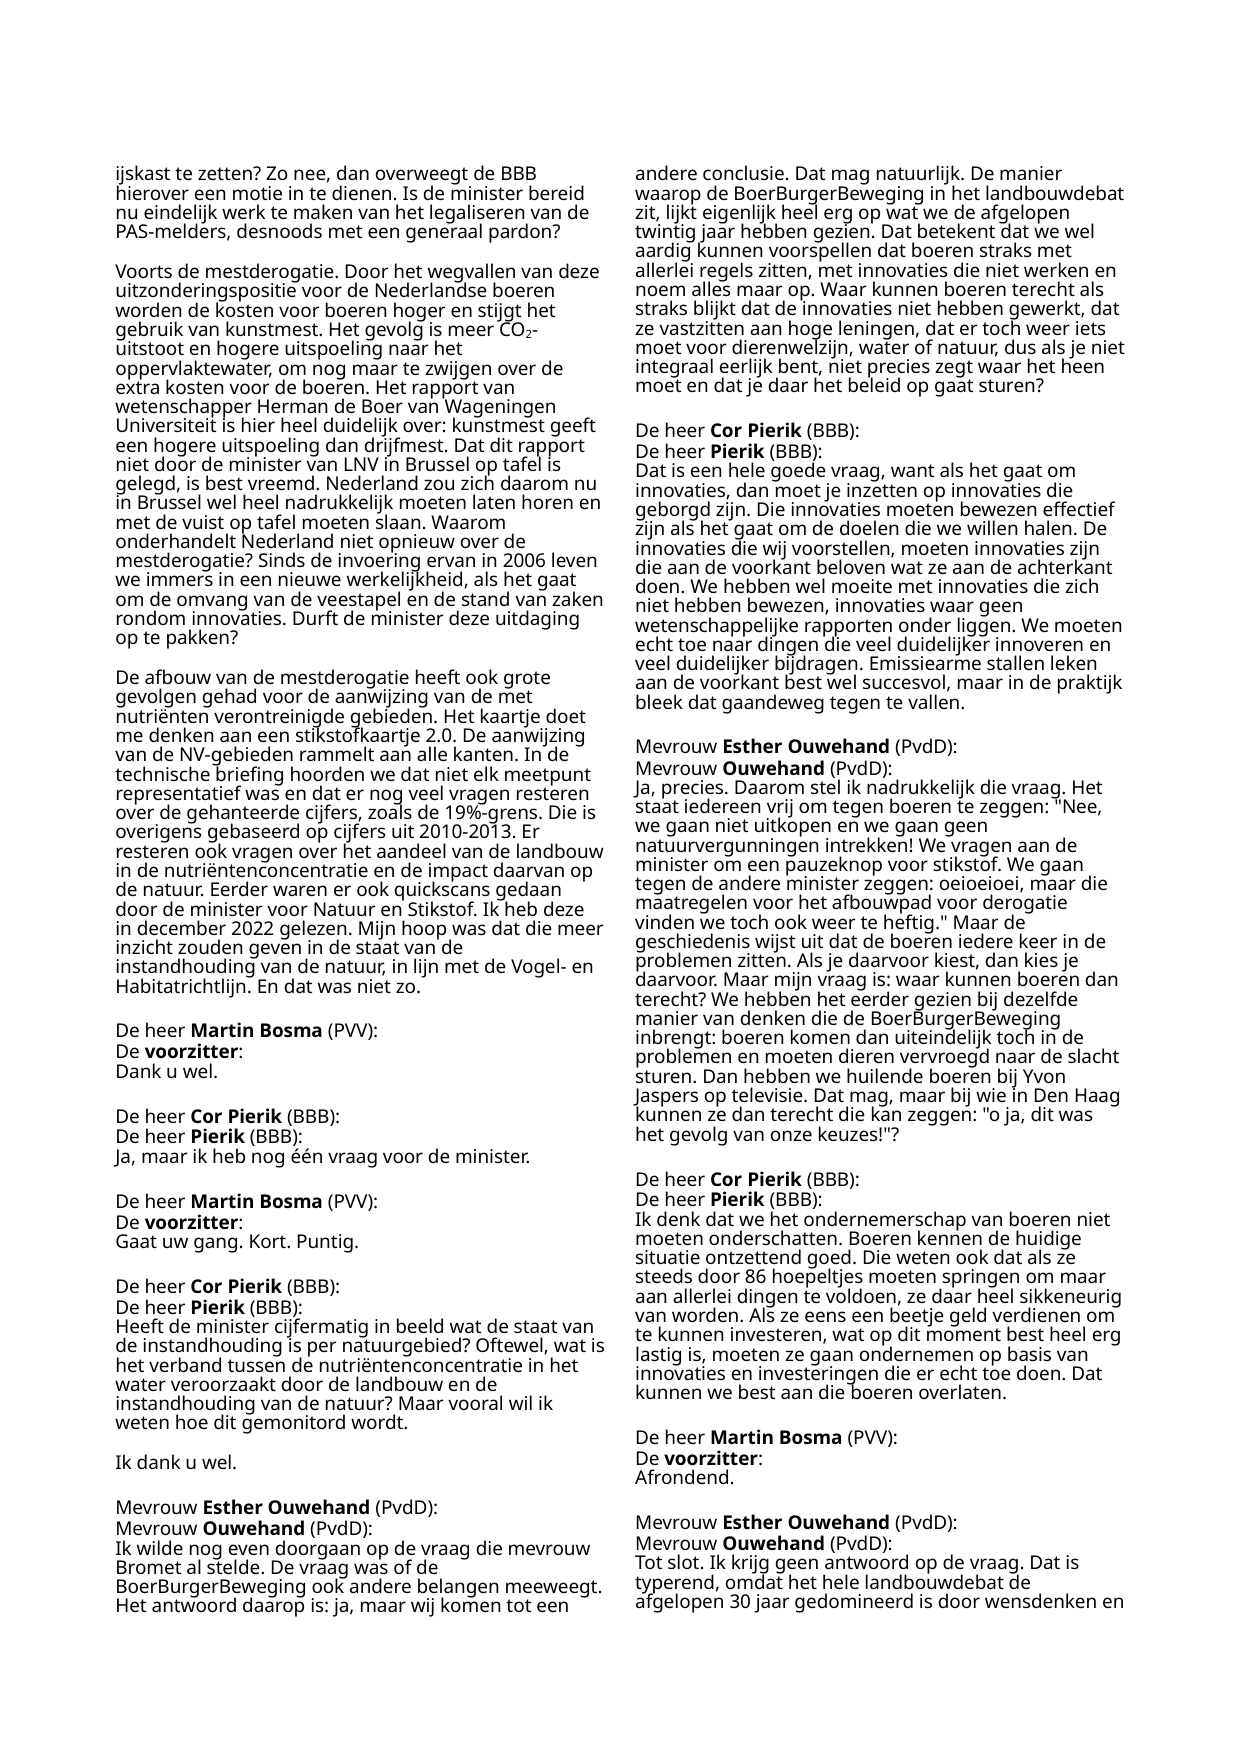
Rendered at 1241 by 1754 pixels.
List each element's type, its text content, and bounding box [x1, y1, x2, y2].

text Mevrouw Ouwehand (PvdD): [115, 1520, 605, 1539]
text Mevrouw Esther Ouwehand (PvdD): [115, 1494, 605, 1520]
text De heer Pierik (BBB): [635, 443, 1125, 462]
text Dank u wel. [115, 1063, 605, 1082]
text Tot slot. Ik krijg geen antwoord op de vraag. Dat is typerend, omdat het hele landbouwdebat de afgelopen 30 jaar gedomineerd is door wensdenken en [635, 1554, 1125, 1612]
text De heer Pierik (BBB): [115, 1128, 605, 1148]
text Mevrouw Ouwehand (PvdD): [635, 1535, 1125, 1554]
text De heer Cor Pierik (BBB): [115, 1273, 605, 1299]
text De heer Martin Bosma (PVV): [635, 1424, 1125, 1450]
text Heeft de minister cijfermatig in beeld wat de staat van de instandhouding is per natuurgebied? Oftewel, wat is het verband tussen de nutriëntenconcentratie in het water veroorzaakt door de landbouw en de instandhouding van de natuur? Maar vooral wil ik weten hoe dit gemonitord wordt. [115, 1318, 605, 1434]
text Gaat uw gang. Kort. Puntig. [115, 1233, 605, 1252]
text Mevrouw Ouwehand (PvdD): [635, 759, 1125, 779]
text De heer Pierik (BBB): [115, 1299, 605, 1318]
text De heer Cor Pierik (BBB): [115, 1103, 605, 1128]
text Ik denk dat we het ondernemerschap van boeren niet moeten onderschatten. Boeren kennen de huidige situatie ontzettend goed. Die weten ook dat als ze steeds door 86 hoepeltjes moeten springen om maar aan allerlei dingen te voldoen, ze daar heel sikkeneurig van worden. Als ze eens een beetje geld verdienen om te kunnen investeren, wat op dit moment best heel erg lastig is, moeten ze gaan ondernemen op basis van innovaties en investeringen die er echt toe doen. Dat kunnen we best aan die boeren overlaten. [635, 1211, 1125, 1403]
text Ik dank u wel. [115, 1454, 605, 1474]
text De heer Cor Pierik (BBB): [635, 1166, 1125, 1191]
text Dat is een hele goede vraag, want als het gaat om innovaties, dan moet je inzetten op innovaties die geborgd zijn. Die innovaties moeten bewezen effectief zijn als het gaat om de doelen die we willen halen. De innovaties die wij voorstellen, moeten innovaties zijn die aan de voorkant beloven wat ze aan de achterkant doen. We hebben wel moeite met innovaties die zich niet hebben bewezen, innovaties waar geen wetenschappelijke rapporten onder liggen. We moeten echt toe naar dingen die veel duidelijker innoveren en veel duidelijker bijdragen. Emissiearme stallen leken aan de voorkant best wel succesvol, maar in de praktijk bleek dat gaandeweg tegen te vallen. [635, 462, 1125, 713]
text De afbouw van de mestderogatie heeft ook grote gevolgen gehad voor de aanwijzing van de met nutriënten verontreinigde gebieden. Het kaartje doet me denken aan een stikstofkaartje 2.0. De aanwijzing van de NV-gebieden rammelt aan alle kanten. In de technische briefing hoorden we dat niet elk meetpunt representatief was en dat er nog veel vragen resteren over de gehanteerde cijfers, zoals de 19%-grens. Die is overigens gebaseerd op cijfers uit 2010-2013. Er resteren ook vragen over het aandeel van de landbouw in de nutriëntenconcentratie en de impact daarvan op de natuur. Eerder waren er ook quickscans gedaan door de minister voor Natuur en Stikstof. Ik heb deze in december 2022 gelezen. Mijn hoop was dat die meer inzicht zouden geven in de staat van de instandhouding van de natuur, in lijn met de Vogel- en Habitatrichtlijn. En dat was niet zo. [115, 669, 605, 997]
text andere conclusie. Dat mag natuurlijk. De manier waarop de BoerBurgerBeweging in het landbouwdebat zit, lijkt eigenlijk heel erg op wat we de afgelopen twintig jaar hebben gezien. Dat betekent dat we wel aardig kunnen voorspellen dat boeren straks met allerlei regels zitten, met innovaties die niet werken en noem alles maar op. Waar kunnen boeren terecht als straks blijkt dat de innovaties niet hebben gewerkt, dat ze vastzitten aan hoge leningen, dat er toch weer iets moet voor dierenwelzijn, water of natuur, dus als je niet integraal eerlijk bent, niet precies zegt waar het heen moet en dat je daar het beleid op gaat sturen? [635, 165, 1125, 397]
text De voorzitter: [115, 1043, 605, 1063]
text De heer Pierik (BBB): [635, 1191, 1125, 1211]
text Voorts de mestderogatie. Door het wegvallen van deze uitzonderingspositie voor de Nederlandse boeren worden de kosten voor boeren hoger en stijgt het gebruik van kunstmest. Het gevolg is meer CO2-uitstoot en hogere uitspoeling naar het oppervlaktewater, om nog maar te zwijgen over de extra kosten voor de boeren. Het rapport van wetenschapper Herman de Boer van Wageningen Universiteit is hier heel duidelijk over: kunstmest geeft een hogere uitspoeling dan drijfmest. Dat dit rapport niet door de minister van LNV in Brussel op tafel is gelegd, is best vreemd. Nederland zou zich daarom nu in Brussel wel heel nadrukkelijk moeten laten horen en met de vuist op tafel moeten slaan. Waarom onderhandelt Nederland niet opnieuw over de mestderogatie? Sinds de invoering ervan in 2006 leven we immers in een nieuwe werkelijkheid, als het gaat om de omvang van de veestapel en de stand van zaken rondom innovaties. Durft de minister deze uitdaging op te pakken? [115, 263, 605, 648]
text De heer Martin Bosma (PVV): [115, 1018, 605, 1043]
text ijskast te zetten? Zo nee, dan overweegt de BBB hierover een motie in te dienen. Is de minister bereid nu eindelijk werk te maken van het legaliseren van de PAS-melders, desnoods met een generaal pardon? [115, 165, 605, 242]
text De voorzitter: [635, 1450, 1125, 1469]
text De heer Cor Pierik (BBB): [635, 417, 1125, 443]
text De voorzitter: [115, 1214, 605, 1233]
text Mevrouw Esther Ouwehand (PvdD): [635, 734, 1125, 759]
text Mevrouw Esther Ouwehand (PvdD): [635, 1509, 1125, 1535]
text Ik wilde nog even doorgaan op de vraag die mevrouw Bromet al stelde. De vraag was of de BoerBurgerBeweging ook andere belangen meeweegt. Het antwoord daarop is: ja, maar wij komen tot een [115, 1539, 605, 1617]
text Ja, precies. Daarom stel ik nadrukkelijk die vraag. Het staat iedereen vrij om tegen boeren te zeggen: "Nee, we gaan niet uitkopen en we gaan geen natuurvergunningen intrekken! We vragen aan de minister om een pauzeknop voor stikstof. We gaan tegen de andere minister zeggen: oeioeioei, maar die maatregelen voor het afbouwpad voor derogatie vinden we toch ook weer te heftig." Maar de geschiedenis wijst uit dat de boeren iedere keer in de problemen zitten. Als je daarvoor kiest, dan kies je daarvoor. Maar mijn vraag is: waar kunnen boeren dan terecht? We hebben het eerder gezien bij dezelfde manier van denken die de BoerBurgerBeweging inbrengt: boeren komen dan uiteindelijk toch in de problemen en moeten dieren vervroegd naar de slacht sturen. Dan hebben we huilende boeren bij Yvon Jaspers op televisie. Dat mag, maar bij wie in Den Haag kunnen ze dan terecht die kan zeggen: "o ja, dit was het gevolg van onze keuzes!"? [635, 779, 1125, 1145]
text Afrondend. [635, 1469, 1125, 1488]
text Ja, maar ik heb nog één vraag voor de minister. [115, 1148, 605, 1167]
text De heer Martin Bosma (PVV): [115, 1188, 605, 1214]
